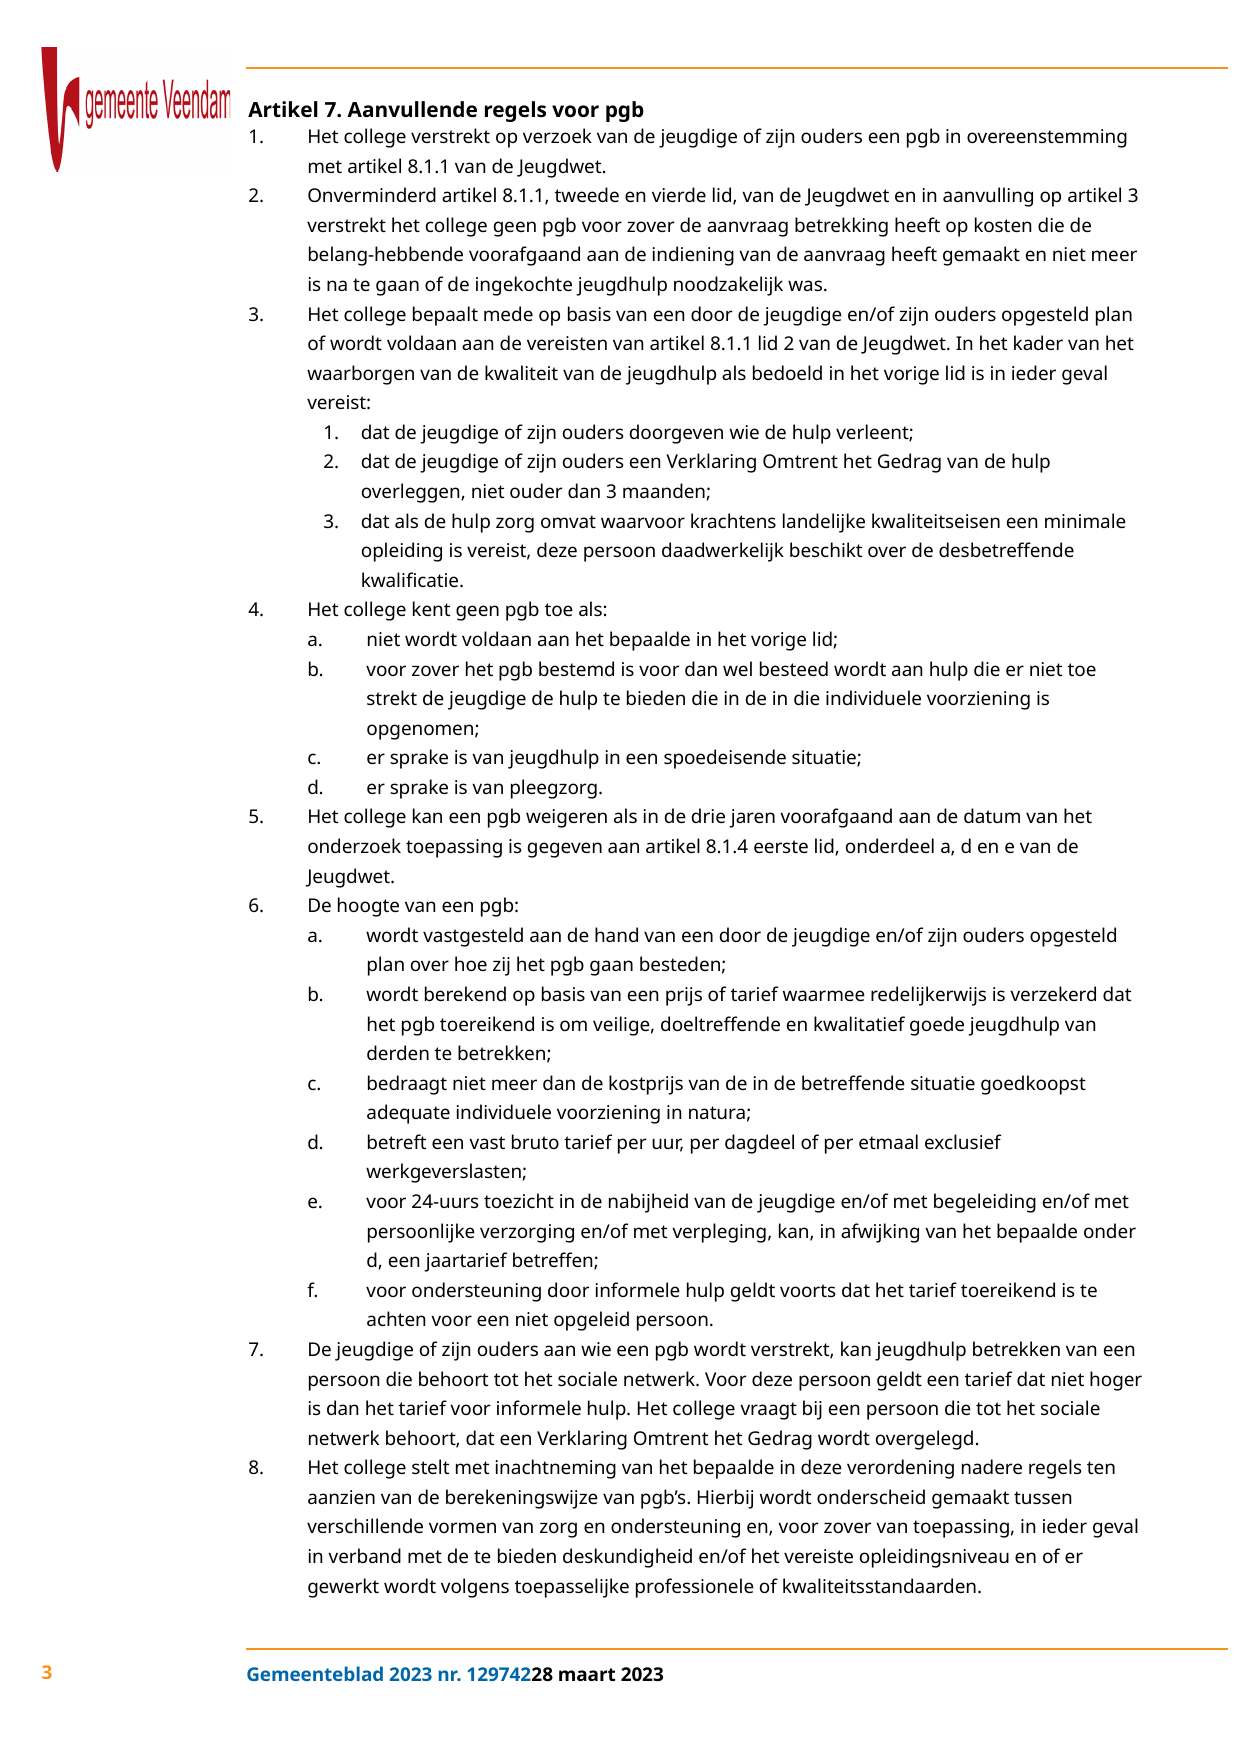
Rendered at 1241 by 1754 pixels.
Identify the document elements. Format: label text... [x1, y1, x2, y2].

list Het college bepaalt mede op basis van een door de jeugdige en/of zijn ouders opgesteld plan of wordt voldaan aan de vereisten van artikel 8.1.1 lid 2 van de Jeugdwet. In het kader van het waarborgen van de kwaliteit van de jeugdhulp als bedoeld in het vorige lid is in ieder geval vereist: [248, 301, 1152, 415]
list dat de jeugdige of zijn ouders doorgeven wie de hulp verleent; [323, 419, 1152, 445]
picture [41, 47, 231, 172]
list voor ondersteuning door informele hulp geldt voorts dat het tarief toereikend is te achten voor een niet opgeleid persoon. [307, 1277, 1152, 1332]
list er sprake is van jeugdhulp in een spoedeisende situatie; [307, 744, 1152, 770]
text Artikel 7. Aanvullende regels voor pgb [248, 95, 1152, 123]
list dat als de hulp zorg omvat waarvoor krachtens landelijke kwaliteitseisen een minimale opleiding is vereist, deze persoon daadwerkelijk beschikt over de desbetreffende kwalificatie. [323, 508, 1152, 593]
list dat de jeugdige of zijn ouders een Verklaring Omtrent het Gedrag van de hulp overleggen, niet ouder dan 3 maanden; [323, 449, 1152, 504]
list betreft een vast bruto tarief per uur, per dagdeel of per etmaal exclusief werkgeverslasten; [307, 1129, 1152, 1184]
list voor zover het pgb bestemd is voor dan wel besteed wordt aan hulp die er niet toe strekt de jeugdige de hulp te bieden die in de in die individuele voorziening is opgenomen; [307, 656, 1152, 741]
list Onverminderd artikel 8.1.1, tweede en vierde lid, van de Jeugdwet en in aanvulling op artikel 3 verstrekt het college geen pgb voor zover de aanvraag betrekking heeft op kosten die de belang-hebbende voorafgaand aan de indiening van de aanvraag heeft gemaakt en niet meer is na te gaan of de ingekochte jeugdhulp noodzakelijk was. [248, 182, 1152, 297]
list Het college kan een pgb weigeren als in de drie jaren voorafgaand aan de datum van het onderzoek toepassing is gegeven aan artikel 8.1.4 eerste lid, onderdeel a, d en e van de Jeugdwet. [248, 804, 1152, 888]
list Het college verstrekt op verzoek van de jeugdige of zijn ouders een pgb in overeenstemming met artikel 8.1.1 van de Jeugdwet. [248, 123, 1152, 178]
list wordt berekend op basis van een prijs of tarief waarmee redelijkerwijs is verzekerd dat het pgb toereikend is om veilige, doeltreffende en kwalitatief goede jeugdhulp van derden te betrekken; [307, 981, 1152, 1066]
list De hoogte van een pgb: [248, 892, 1152, 918]
list wordt vastgesteld aan de hand van een door de jeugdige en/of zijn ouders opgesteld plan over hoe zij het pgb gaan besteden; [307, 922, 1152, 977]
list Het college kent geen pgb toe als: [248, 597, 1152, 622]
list niet wordt voldaan aan het bepaalde in het vorige lid; [307, 626, 1152, 652]
list voor 24-uurs toezicht in de nabijheid van de jeugdige en/of met begeleiding en/of met persoonlijke verzorging en/of met verpleging, kan, in afwijking van het bepaalde onder d, een jaartarief betreffen; [307, 1188, 1152, 1273]
list Het college stelt met inachtneming van het bepaalde in deze verordening nadere regels ten aanzien van de berekeningswijze van pgb’s. Hierbij wordt onderscheid gemaakt tussen verschillende vormen van zorg en ondersteuning en, voor zover van toepassing, in ieder geval in verband met de te bieden deskundigheid en/of het vereiste opleidingsniveau en of er gewerkt wordt volgens toepasselijke professionele of kwaliteitsstandaarden. [248, 1454, 1152, 1598]
list De jeugdige of zijn ouders aan wie een pgb wordt verstrekt, kan jeugdhulp betrekken van een persoon die behoort tot het sociale netwerk. Voor deze persoon geldt een tarief dat niet hoger is dan het tarief voor informele hulp. Het college vraagt bij een persoon die tot het sociale netwerk behoort, dat een Verklaring Omtrent het Gedrag wordt overgelegd. [248, 1336, 1152, 1451]
list bedraagt niet meer dan de kostprijs van de in de betreffende situatie goedkoopst adequate individuele voorziening in natura; [307, 1070, 1152, 1125]
list er sprake is van pleegzorg. [307, 774, 1152, 800]
